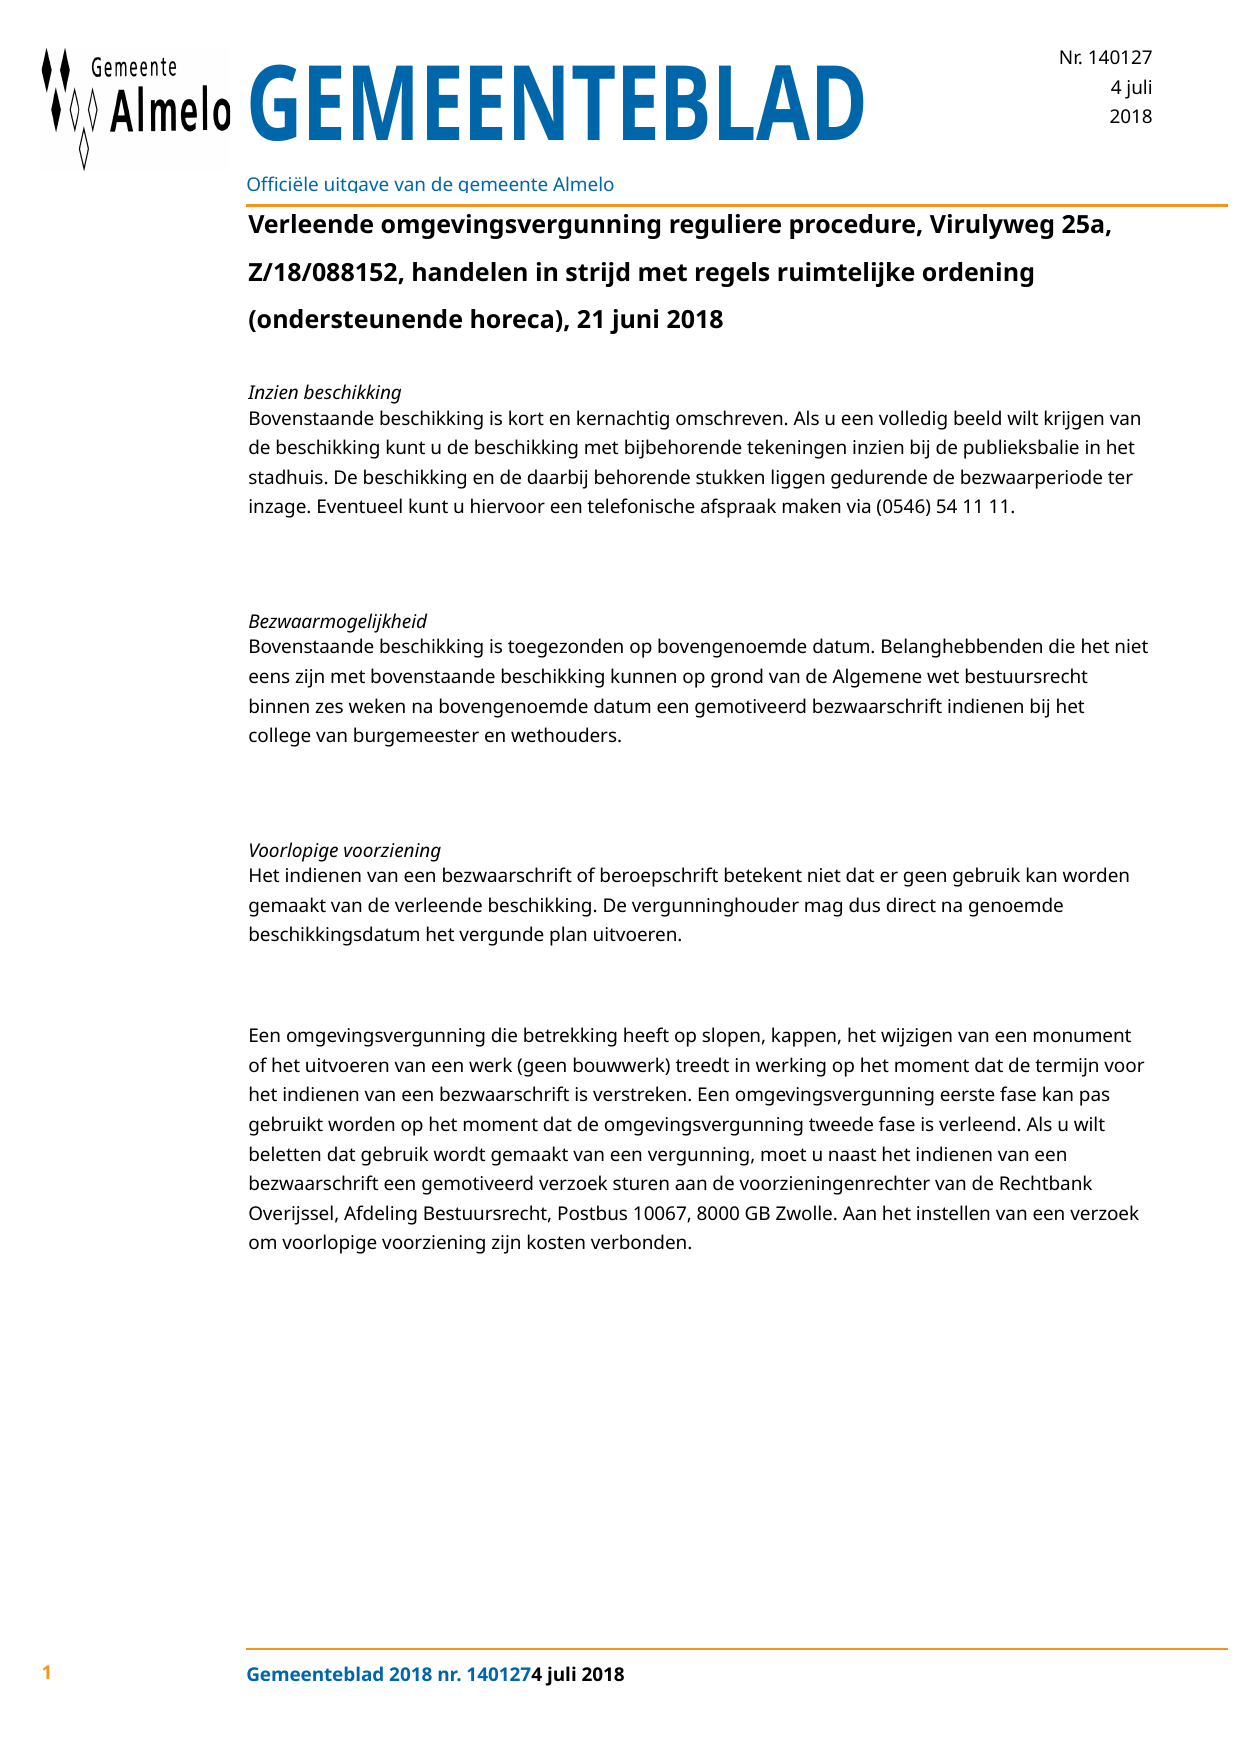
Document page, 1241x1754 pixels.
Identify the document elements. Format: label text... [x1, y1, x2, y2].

text Bezwaarmogelijkheid [248, 608, 1152, 634]
text Bovenstaande beschikking is kort en kernachtig omschreven. Als u een volledig beeld wilt krijgen van de beschikking kunt u de beschikking met bijbehorende tekeningen inzien bij de publieksbalie in het stadhuis. De beschikking en de daarbij behorende stukken liggen gedurende de bezwaarperiode ter inzage. Eventueel kunt u hiervoor een telefonische afspraak maken via (0546) 54 11 11. [248, 405, 1152, 519]
text Verleende omgevingsvergunning reguliere procedure, Virulyweg 25a, Z/18/088152, handelen in strijd met regels ruimtelijke ordening (ondersteunende horeca), 21 juni 2018 [248, 207, 1152, 336]
text Het indienen van een bezwaarschrift of beroepschrift betekent niet dat er geen gebruik kan worden gemaakt van de verleende beschikking. De vergunninghouder mag dus direct na genoemde beschikkingsdatum het vergunde plan uitvoeren. [248, 862, 1152, 947]
text Een omgevingsvergunning die betrekking heeft op slopen, kappen, het wijzigen van een monument of het uitvoeren van een werk (geen bouwwerk) treedt in werking op het moment dat de termijn voor het indienen van een bezwaarschrift is verstreken. Een omgevingsvergunning eerste fase kan pas gebruikt worden op het moment dat de omgevingsvergunning tweede fase is verleend. Als u wilt beletten dat gebruik wordt gemaakt van een vergunning, moet u naast het indienen van een bezwaarschrift een gemotiveerd verzoek sturen aan de voorzieningenrechter van de Rechtbank Overijssel, Afdeling Bestuursrecht, Postbus 10067, 8000 GB Zwolle. Aan het instellen van een verzoek om voorlopige voorziening zijn kosten verbonden. [248, 1022, 1152, 1255]
text Inzien beschikking [248, 379, 1152, 405]
text Bovenstaande beschikking is toegezonden op bovengenoemde datum. Belanghebbenden die het niet eens zijn met bovenstaande beschikking kunnen op grond van de Algemene wet bestuursrecht binnen zes weken na bovengenoemde datum een gemotiveerd bezwaarschrift indienen bij het college van burgemeester en wethouders. [248, 634, 1152, 748]
picture [41, 47, 231, 172]
text Voorlopige voorziening [248, 837, 1152, 862]
